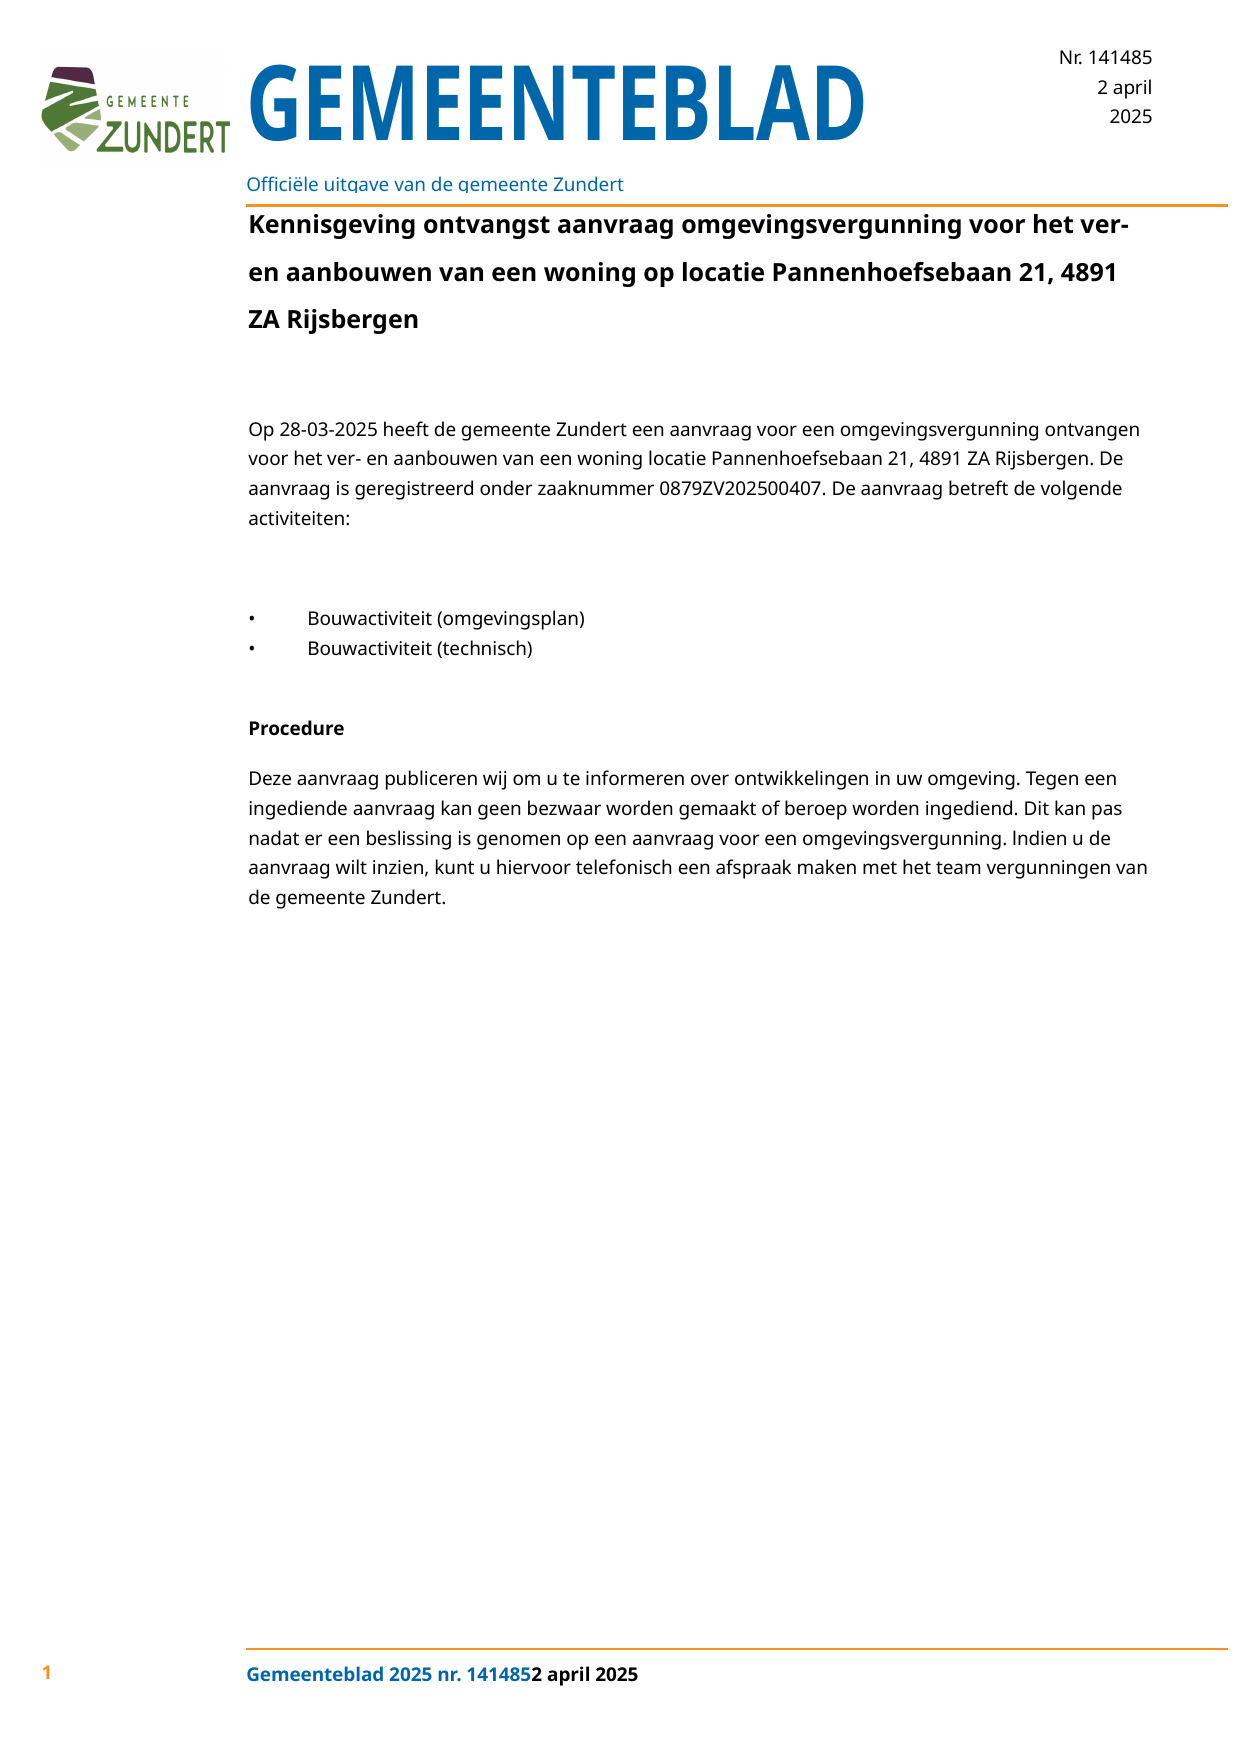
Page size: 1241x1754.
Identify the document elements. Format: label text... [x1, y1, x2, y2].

text Procedure [248, 715, 1152, 741]
text Deze aanvraag publiceren wij om u te informeren over ontwikkelingen in uw omgeving. Tegen een ingediende aanvraag kan geen bezwaar worden gemaakt of beroep worden ingediend. Dit kan pas nadat er een beslissing is genomen op een aanvraag voor een omgevingsvergunning. lndien u de aanvraag wilt inzien, kunt u hiervoor telefonisch een afspraak maken met het team vergunningen van de gemeente Zundert. [248, 766, 1152, 909]
text Kennisgeving ontvangst aanvraag omgevingsvergunning voor het ver- en aanbouwen van een woning op locatie Pannenhoefsebaan 21, 4891 ZA Rijsbergen [248, 207, 1152, 336]
list Bouwactiviteit (omgevingsplan) [248, 606, 1152, 631]
text Op 28-03-2025 heeft de gemeente Zundert een aanvraag voor een omgevingsvergunning ontvangen voor het ver- en aanbouwen van een woning locatie Pannenhoefsebaan 21, 4891 ZA Rijsbergen. De aanvraag is geregistreerd onder zaaknummer 0879ZV202500407. De aanvraag betreft de volgende activiteiten: [248, 416, 1152, 530]
picture [41, 47, 231, 172]
list Bouwactiviteit (technisch) [248, 635, 1152, 661]
